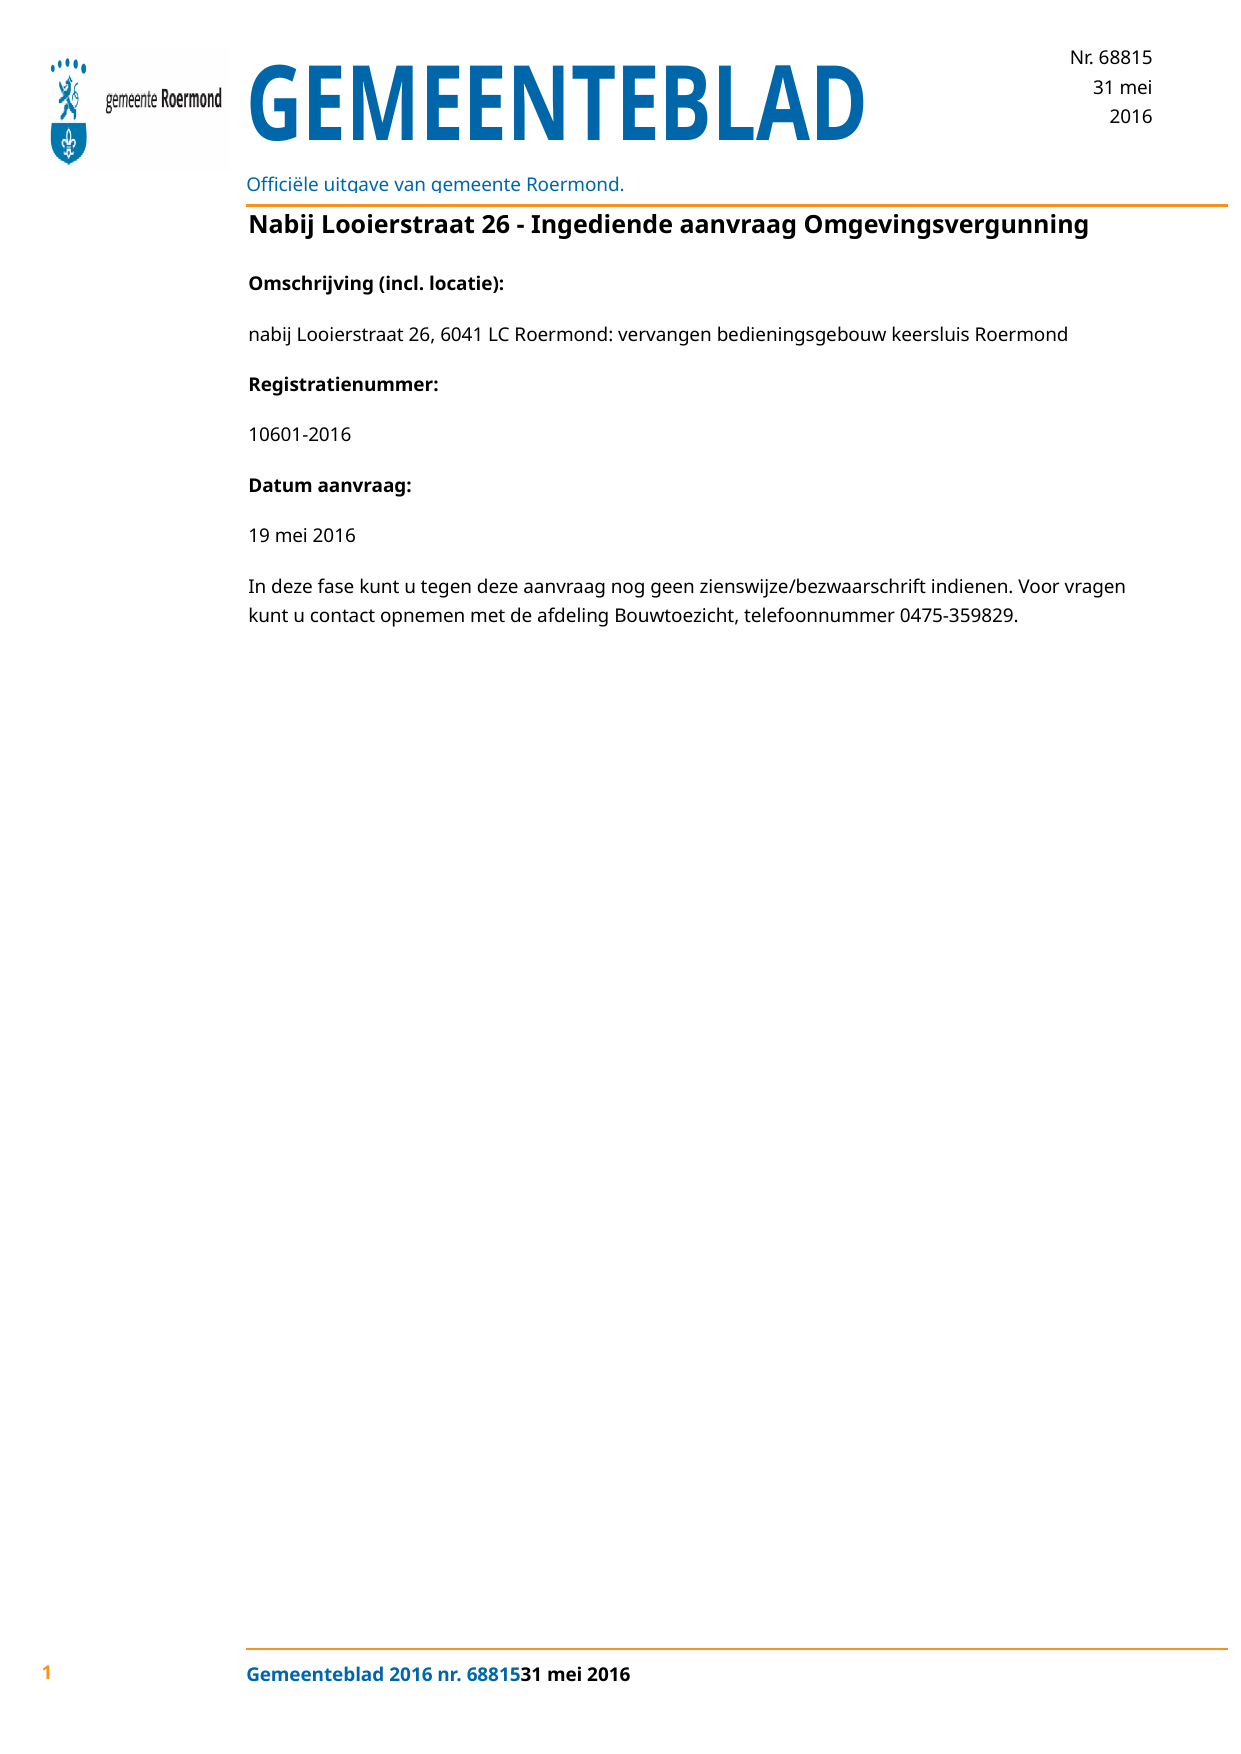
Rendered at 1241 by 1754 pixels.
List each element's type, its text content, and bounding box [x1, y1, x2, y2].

text Registratienummer: [248, 371, 1152, 397]
text 10601-2016 [248, 422, 1152, 447]
text Omschrijving (incl. locatie): [248, 270, 1152, 296]
text Datum aanvraag: [248, 472, 1152, 498]
text Nabij Looierstraat 26 - Ingediende aanvraag Omgevingsvergunning [248, 207, 1152, 241]
text nabij Looierstraat 26, 6041 LC Roermond: vervangen bedieningsgebouw keersluis Roermond [248, 321, 1152, 346]
picture [41, 47, 231, 172]
text 19 mei 2016 [248, 522, 1152, 548]
text In deze fase kunt u tegen deze aanvraag nog geen zienswijze/bezwaarschrift indienen. Voor vragen kunt u contact opnemen met de afdeling Bouwtoezicht, telefoonnummer 0475-359829. [248, 573, 1152, 628]
